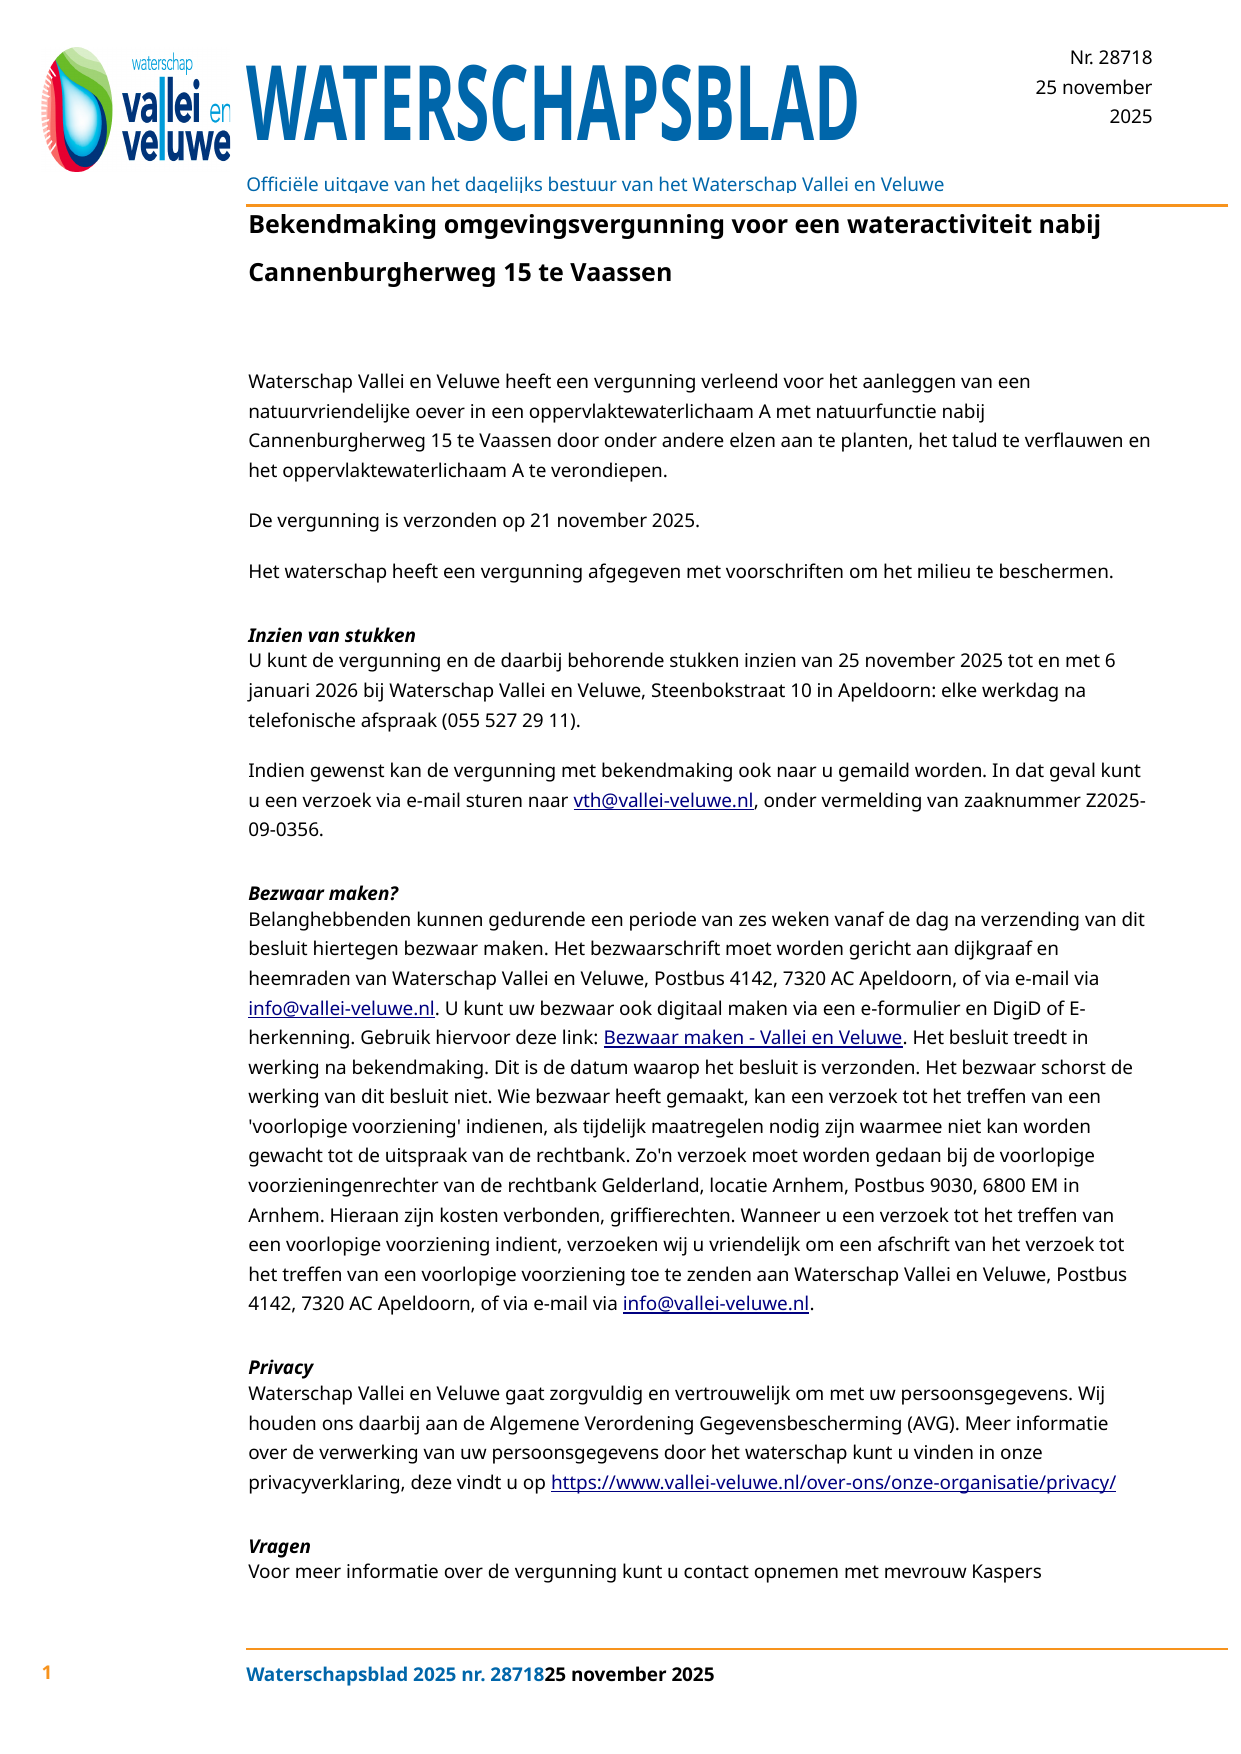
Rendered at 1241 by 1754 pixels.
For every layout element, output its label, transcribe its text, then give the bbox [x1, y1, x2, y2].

picture [41, 47, 231, 172]
text Voor meer informatie over de vergunning kunt u contact opnemen met mevrouw Kaspers [248, 1559, 1152, 1584]
text Waterschap Vallei en Veluwe heeft een vergunning verleend voor het aanleggen van een natuurvriendelijke oever in een oppervlaktewaterlichaam A met natuurfunctie nabij Cannenburgherweg 15 te Vaassen door onder andere elzen aan te planten, het talud te verflauwen en het oppervlaktewaterlichaam A te verondiepen. [248, 368, 1152, 483]
text Bekendmaking omgevingsvergunning voor een wateractiviteit nabij Cannenburgherweg 15 te Vaassen [248, 207, 1152, 288]
text U kunt de vergunning en de daarbij behorende stukken inzien van 25 november 2025 tot en met 6 januari 2026 bij Waterschap Vallei en Veluwe, Steenbokstraat 10 in Apeldoorn: elke werkdag na telefonische afspraak (055 527 29 11). [248, 648, 1152, 732]
text Belanghebbenden kunnen gedurende een periode van zes weken vanaf de dag na verzending van dit besluit hiertegen bezwaar maken. Het bezwaarschrift moet worden gericht aan dijkgraaf en heemraden van Waterschap Vallei en Veluwe, Postbus 4142, 7320 AC Apeldoorn, of via e-mail via info@vallei-veluwe.nl. U kunt uw bezwaar ook digitaal maken via een e-formulier en DigiD of E-herkenning. Gebruik hiervoor deze link: Bezwaar maken - Vallei en Veluwe. Het besluit treedt in werking na bekendmaking. Dit is de datum waarop het besluit is verzonden. Het bezwaar schorst de werking van dit besluit niet. Wie bezwaar heeft gemaakt, kan een verzoek tot het treffen van een 'voorlopige voorziening' indienen, als tijdelijk maatregelen nodig zijn waarmee niet kan worden gewacht tot de uitspraak van de rechtbank. Zo'n verzoek moet worden gedaan bij de voorlopige voorzieningenrechter van de rechtbank Gelderland, locatie Arnhem, Postbus 9030, 6800 EM in Arnhem. Hieraan zijn kosten verbonden, griffierechten. Wanneer u een verzoek tot het treffen van een voorlopige voorziening indient, verzoeken wij u vriendelijk om een afschrift van het verzoek tot het treffen van een voorlopige voorziening toe te zenden aan Waterschap Vallei en Veluwe, Postbus 4142, 7320 AC Apeldoorn, of via e-mail via info@vallei-veluwe.nl. [248, 906, 1152, 1316]
text Indien gewenst kan de vergunning met bekendmaking ook naar u gemaild worden. In dat geval kunt u een verzoek via e-mail sturen naar vth@vallei-veluwe.nl, onder vermelding van zaaknummer Z2025-09-0356. [248, 757, 1152, 842]
text De vergunning is verzonden op 21 november 2025. [248, 507, 1152, 533]
text Privacy [248, 1354, 1152, 1380]
text Het waterschap heeft een vergunning afgegeven met voorschriften om het milieu te beschermen. [248, 558, 1152, 584]
text Vragen [248, 1533, 1152, 1559]
text Waterschap Vallei en Veluwe gaat zorgvuldig en vertrouwelijk om met uw persoonsgegevens. Wij houden ons daarbij aan de Algemene Verordening Gegevensbescherming (AVG). Meer informatie over de verwerking van uw persoonsgegevens door het waterschap kunt u vinden in onze privacyverklaring, deze vindt u op https://www.vallei-veluwe.nl/over-ons/onze-organisatie/privacy/ [248, 1380, 1152, 1495]
text Inzien van stukken [248, 622, 1152, 648]
text Bezwaar maken? [248, 880, 1152, 906]
